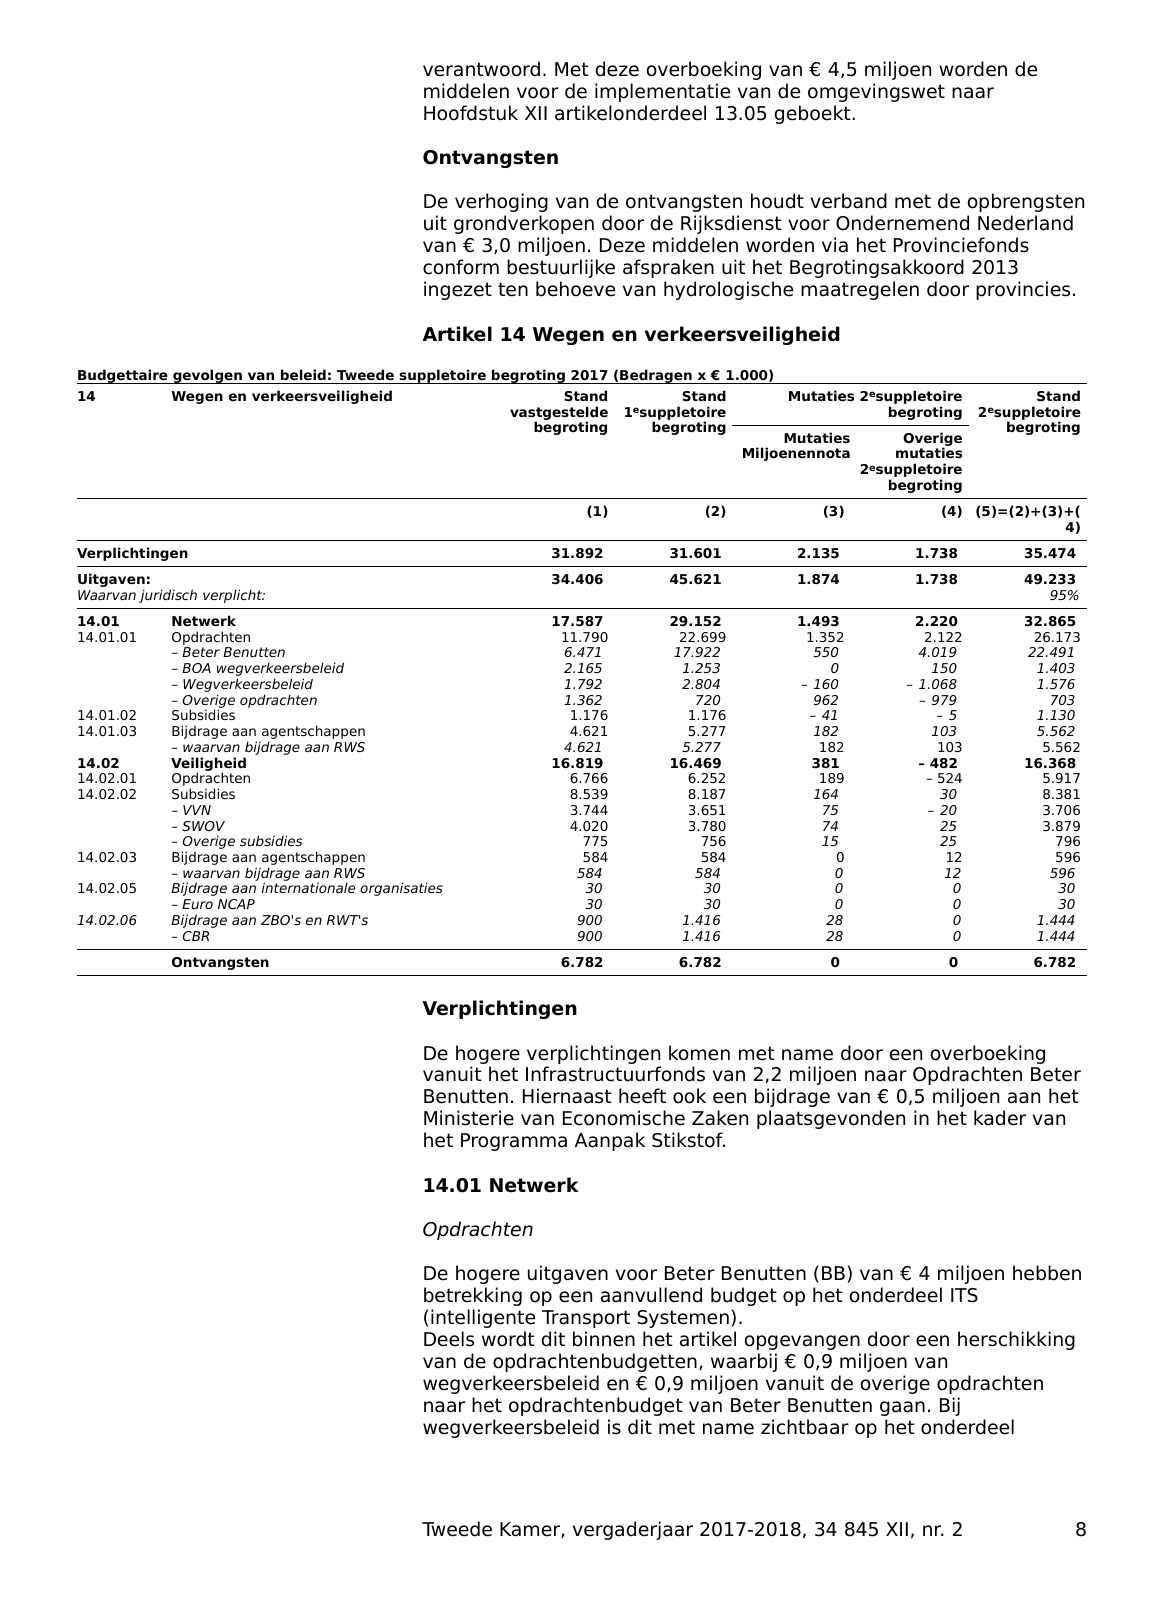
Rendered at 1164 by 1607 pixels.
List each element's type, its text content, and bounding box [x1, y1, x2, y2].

table_cell Veiligheid [165, 755, 496, 771]
table_cell – 41 [732, 708, 850, 724]
table_cell 14.02.05 [77, 881, 165, 897]
table_cell Uitgaven: [77, 567, 496, 588]
table_cell 11.790 [496, 630, 614, 645]
table_cell 1.444 [969, 929, 1087, 949]
table_cell 74 [732, 818, 850, 834]
table_cell 150 [850, 661, 968, 677]
table_cell (3) [732, 499, 850, 540]
table_cell 25 [850, 818, 968, 834]
table_cell [77, 834, 165, 850]
table_cell 30 [614, 881, 732, 897]
table_cell 550 [732, 645, 850, 661]
table_cell 6.782 [969, 950, 1087, 975]
table_cell Opdrachten [165, 630, 496, 645]
table_cell 5.562 [969, 740, 1087, 755]
text Deels wordt dit binnen het artikel opgevangen door een herschikking van de opdrachtenbudgetten, waarbij € 0,9 miljoen van wegverkeersbeleid en € 0,9 miljoen vanuit de overige opdrachten naar het opdrachtenbudget van Beter Benutten gaan. Bij wegverkeersbeleid is dit met name zichtbaar op het onderdeel [422, 1329, 1087, 1439]
table_cell 28 [732, 913, 850, 928]
table_cell 14.01.03 [77, 724, 165, 740]
table_cell 1.416 [614, 913, 732, 928]
table_cell – SWOV [165, 818, 496, 834]
table_cell 1.792 [496, 677, 614, 692]
table_cell 0 [732, 950, 850, 975]
table_cell 189 [732, 771, 850, 787]
table_cell – CBR [165, 929, 496, 949]
table_cell – Wegverkeersbeleid [165, 677, 496, 692]
table_cell Bijdrage aan agentschappen [165, 724, 496, 740]
table_cell 5.277 [614, 724, 732, 740]
subtitle Artikel 14 Wegen en verkeersveiligheid [422, 323, 1087, 345]
table_cell 16.819 [496, 755, 614, 771]
table_cell 3.879 [969, 818, 1087, 834]
table_cell 5.917 [969, 771, 1087, 787]
table_cell 756 [614, 834, 732, 850]
table_cell 381 [732, 755, 850, 771]
table_cell [77, 693, 165, 708]
table_header Budgettaire gevolgen van beleid: Tweede suppletoire begroting 2017 (Bedragen x € 1.000) [77, 367, 1087, 383]
table_cell 14.02.03 [77, 850, 165, 866]
table_cell – 482 [850, 755, 968, 771]
table_cell 3.706 [969, 803, 1087, 818]
table_cell 30 [969, 897, 1087, 913]
table_cell 0 [850, 929, 968, 949]
table_cell 28 [732, 929, 850, 949]
table_cell 31.601 [614, 541, 732, 566]
table_cell 0 [732, 850, 850, 866]
table_cell [77, 929, 165, 949]
table_cell 6.766 [496, 771, 614, 787]
table_cell 30 [850, 787, 968, 803]
table_cell – Overige subsidies [165, 834, 496, 850]
table_cell 596 [969, 866, 1087, 881]
text De hogere uitgaven voor Beter Benutten (BB) van € 4 miljoen hebben betrekking op een aanvullend budget op het onderdeel ITS (intelligente Transport Systemen). [422, 1263, 1087, 1329]
table_cell (5)=(2)+(3)+(4) [969, 499, 1087, 540]
subtitle Verplichtingen [422, 998, 1087, 1020]
table_cell 0 [850, 897, 968, 913]
table_cell [614, 588, 732, 608]
text De verhoging van de ontvangsten houdt verband met de opbrengsten uit grondverkopen door de Rijksdienst voor Ondernemend Nederland van € 3,0 miljoen. Deze middelen worden via het Provinciefonds conform bestuurlijke afspraken uit het Begrotingsakkoord 2013 ingezet ten behoeve van hydrologische maatregelen door provincies. [422, 191, 1087, 301]
table_cell 0 [732, 881, 850, 897]
table_cell 2.165 [496, 661, 614, 677]
table_cell Verplichtingen [77, 541, 496, 566]
table_cell 1.130 [969, 708, 1087, 724]
table_cell – waarvan bijdrage aan RWS [165, 740, 496, 755]
table_cell 1.176 [496, 708, 614, 724]
table_cell Subsidies [165, 708, 496, 724]
table_cell [77, 897, 165, 913]
table_cell 0 [732, 897, 850, 913]
table_cell 2.804 [614, 677, 732, 692]
table_cell 1.403 [969, 661, 1087, 677]
table_cell [77, 803, 165, 818]
table_cell 14.02.02 [77, 787, 165, 803]
table_cell 1.738 [850, 567, 968, 588]
table_cell 34.406 [496, 567, 614, 588]
table_cell 14 [77, 384, 165, 498]
table_cell 16.469 [614, 755, 732, 771]
table_cell 22.491 [969, 645, 1087, 661]
table_cell 14.01.02 [77, 708, 165, 724]
table_cell 15 [732, 834, 850, 850]
table_cell 1.176 [614, 708, 732, 724]
table_cell 6.782 [614, 950, 732, 975]
table_cell 5.562 [969, 724, 1087, 740]
table_cell [77, 677, 165, 692]
table_cell – 5 [850, 708, 968, 724]
table_cell 12 [850, 850, 968, 866]
table_cell (2) [614, 499, 732, 540]
table_cell – VVN [165, 803, 496, 818]
table_cell 30 [969, 881, 1087, 897]
subtitle 14.01 Netwerk [422, 1174, 1087, 1196]
table_cell 26.173 [969, 630, 1087, 645]
table_cell 49.233 [969, 567, 1087, 588]
table_cell 962 [732, 693, 850, 708]
table_cell [850, 588, 968, 608]
table_cell Opdrachten [165, 771, 496, 787]
table_cell 75 [732, 803, 850, 818]
table_cell 103 [850, 740, 968, 755]
table_cell Mutaties 2esuppletoire begroting [732, 384, 968, 425]
table_cell 22.699 [614, 630, 732, 645]
table_cell [165, 499, 496, 540]
table_cell – 979 [850, 693, 968, 708]
table_cell 14.01 [77, 609, 165, 629]
table_cell 775 [496, 834, 614, 850]
table_cell [77, 866, 165, 881]
table_cell (1) [496, 499, 614, 540]
table_cell 17.922 [614, 645, 732, 661]
table_cell Bijdrage aan ZBO's en RWT's [165, 913, 496, 928]
table_cell 0 [732, 866, 850, 881]
table_cell – 160 [732, 677, 850, 692]
table_cell 16.368 [969, 755, 1087, 771]
table_cell 0 [850, 950, 968, 975]
table_cell 182 [732, 740, 850, 755]
table_cell – BOA wegverkeersbeleid [165, 661, 496, 677]
table_cell 900 [496, 929, 614, 949]
table_cell 0 [850, 881, 968, 897]
table_cell 182 [732, 724, 850, 740]
table_cell 1.738 [850, 541, 968, 566]
table_cell [77, 950, 165, 975]
table_cell 0 [732, 661, 850, 677]
table_cell [732, 588, 850, 608]
table_cell [496, 588, 614, 608]
table_cell 1.493 [732, 609, 850, 629]
table_cell 703 [969, 693, 1087, 708]
table_cell 900 [496, 913, 614, 928]
table_cell 30 [496, 897, 614, 913]
table_cell 5.277 [614, 740, 732, 755]
table_cell Ontvangsten [165, 950, 496, 975]
table_cell 14.02 [77, 755, 165, 771]
table_cell 30 [614, 897, 732, 913]
table_cell 584 [614, 850, 732, 866]
table_cell 25 [850, 834, 968, 850]
table_cell 32.865 [969, 609, 1087, 629]
subtitle Ontvangsten [422, 147, 1087, 169]
table_cell Bijdrage aan internationale organisaties [165, 881, 496, 897]
table_cell 2.135 [732, 541, 850, 566]
table_cell 14.02.01 [77, 771, 165, 787]
table_cell 12 [850, 866, 968, 881]
table_cell – Overige opdrachten [165, 693, 496, 708]
table_cell 4.020 [496, 818, 614, 834]
table_cell 1.874 [732, 567, 850, 588]
table_cell 1.253 [614, 661, 732, 677]
table_cell Overige mutaties 2esuppletoire begroting [850, 426, 968, 498]
table_cell 3.744 [496, 803, 614, 818]
table_cell 1.416 [614, 929, 732, 949]
table_cell 45.621 [614, 567, 732, 588]
table_cell 29.152 [614, 609, 732, 629]
table_cell 584 [614, 866, 732, 881]
table_cell 4.019 [850, 645, 968, 661]
table_cell 31.892 [496, 541, 614, 566]
table_cell 8.187 [614, 787, 732, 803]
table_cell – 1.068 [850, 677, 968, 692]
table_cell 35.474 [969, 541, 1087, 566]
table_cell Waarvan juridisch verplicht: [77, 588, 496, 608]
table_cell 596 [969, 850, 1087, 866]
table_cell 4.621 [496, 740, 614, 755]
table_cell (4) [850, 499, 968, 540]
table_cell 1.352 [732, 630, 850, 645]
table_cell 8.381 [969, 787, 1087, 803]
table_cell – 20 [850, 803, 968, 818]
table_cell 17.587 [496, 609, 614, 629]
table_cell [77, 818, 165, 834]
table_cell 103 [850, 724, 968, 740]
table_cell Mutaties Miljoenennota [732, 426, 850, 498]
table_cell [77, 661, 165, 677]
table_cell 8.539 [496, 787, 614, 803]
table_cell 6.782 [496, 950, 614, 975]
table_cell Subsidies [165, 787, 496, 803]
text verantwoord. Met deze overboeking van € 4,5 miljoen worden de middelen voor de implementatie van de omgevingswet naar Hoofdstuk XII artikelonderdeel 13.05 geboekt. [422, 59, 1087, 125]
subtitle Opdrachten [422, 1219, 1087, 1241]
table_cell 584 [496, 850, 614, 866]
table_cell Bijdrage aan agentschappen [165, 850, 496, 866]
table_cell 14.01.01 [77, 630, 165, 645]
table_cell 1.444 [969, 913, 1087, 928]
table_cell – Beter Benutten [165, 645, 496, 661]
table_cell [77, 645, 165, 661]
table_cell 3.780 [614, 818, 732, 834]
table_cell – Euro NCAP [165, 897, 496, 913]
table_cell 1.576 [969, 677, 1087, 692]
table_cell 14.02.06 [77, 913, 165, 928]
table_cell Wegen en verkeersveiligheid [165, 384, 496, 498]
table_cell 30 [496, 881, 614, 897]
table_cell Stand 1esuppletoire begroting [614, 384, 732, 498]
table_cell – waarvan bijdrage aan RWS [165, 866, 496, 881]
table_cell – 524 [850, 771, 968, 787]
table_cell Stand 2esuppletoire begroting [969, 384, 1087, 498]
table_cell 164 [732, 787, 850, 803]
table_cell 1.362 [496, 693, 614, 708]
table_cell 6.471 [496, 645, 614, 661]
table_cell 4.621 [496, 724, 614, 740]
table_cell Stand vastgestelde begroting [496, 384, 614, 498]
table_cell Netwerk [165, 609, 496, 629]
table_cell 95% [969, 588, 1087, 608]
table_cell [77, 740, 165, 755]
table_cell 0 [850, 913, 968, 928]
table_cell 720 [614, 693, 732, 708]
table_cell 584 [496, 866, 614, 881]
table_cell 2.122 [850, 630, 968, 645]
table_cell [77, 499, 165, 540]
table_cell 3.651 [614, 803, 732, 818]
text De hogere verplichtingen komen met name door een overboeking vanuit het Infrastructuurfonds van 2,2 miljoen naar Opdrachten Beter Benutten. Hiernaast heeft ook een bijdrage van € 0,5 miljoen aan het Ministerie van Economische Zaken plaatsgevonden in het kader van het Programma Aanpak Stikstof. [422, 1042, 1087, 1152]
table_cell 796 [969, 834, 1087, 850]
table_cell 2.220 [850, 609, 968, 629]
table_cell 6.252 [614, 771, 732, 787]
